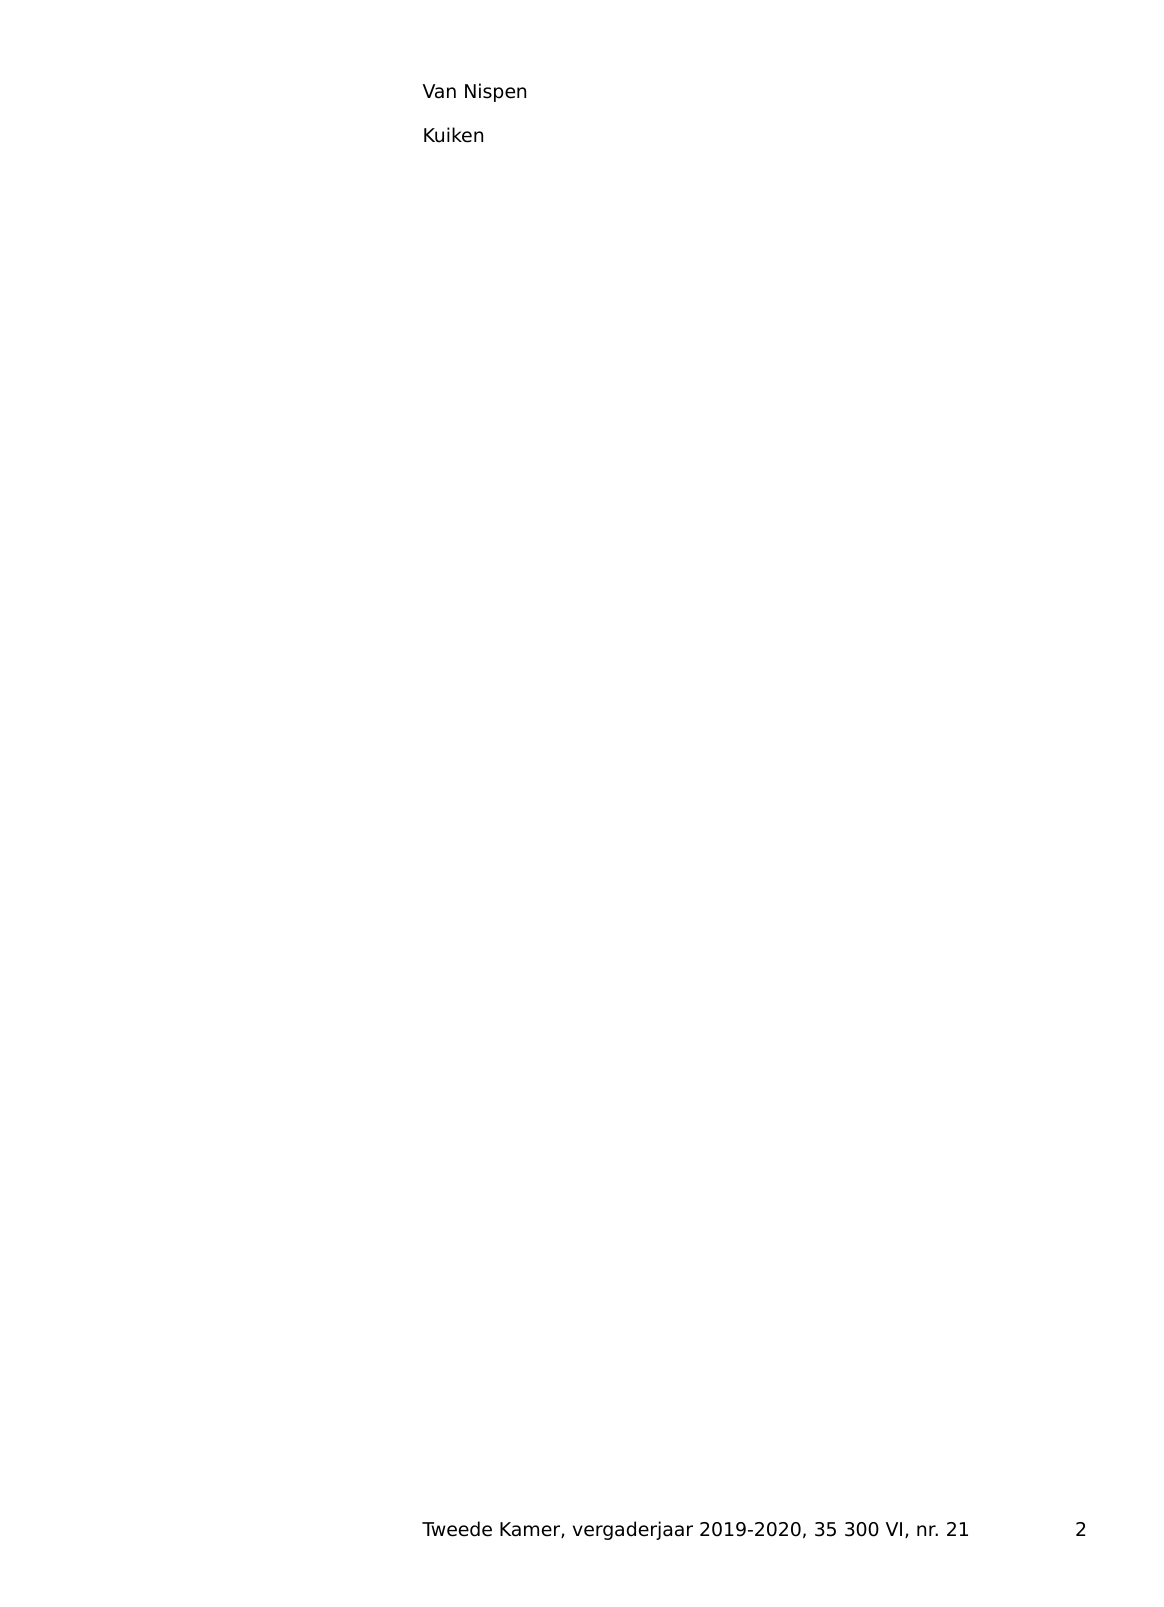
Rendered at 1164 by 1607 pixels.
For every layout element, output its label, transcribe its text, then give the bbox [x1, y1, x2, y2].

text Van Nispen Kuiken [422, 59, 1087, 147]
